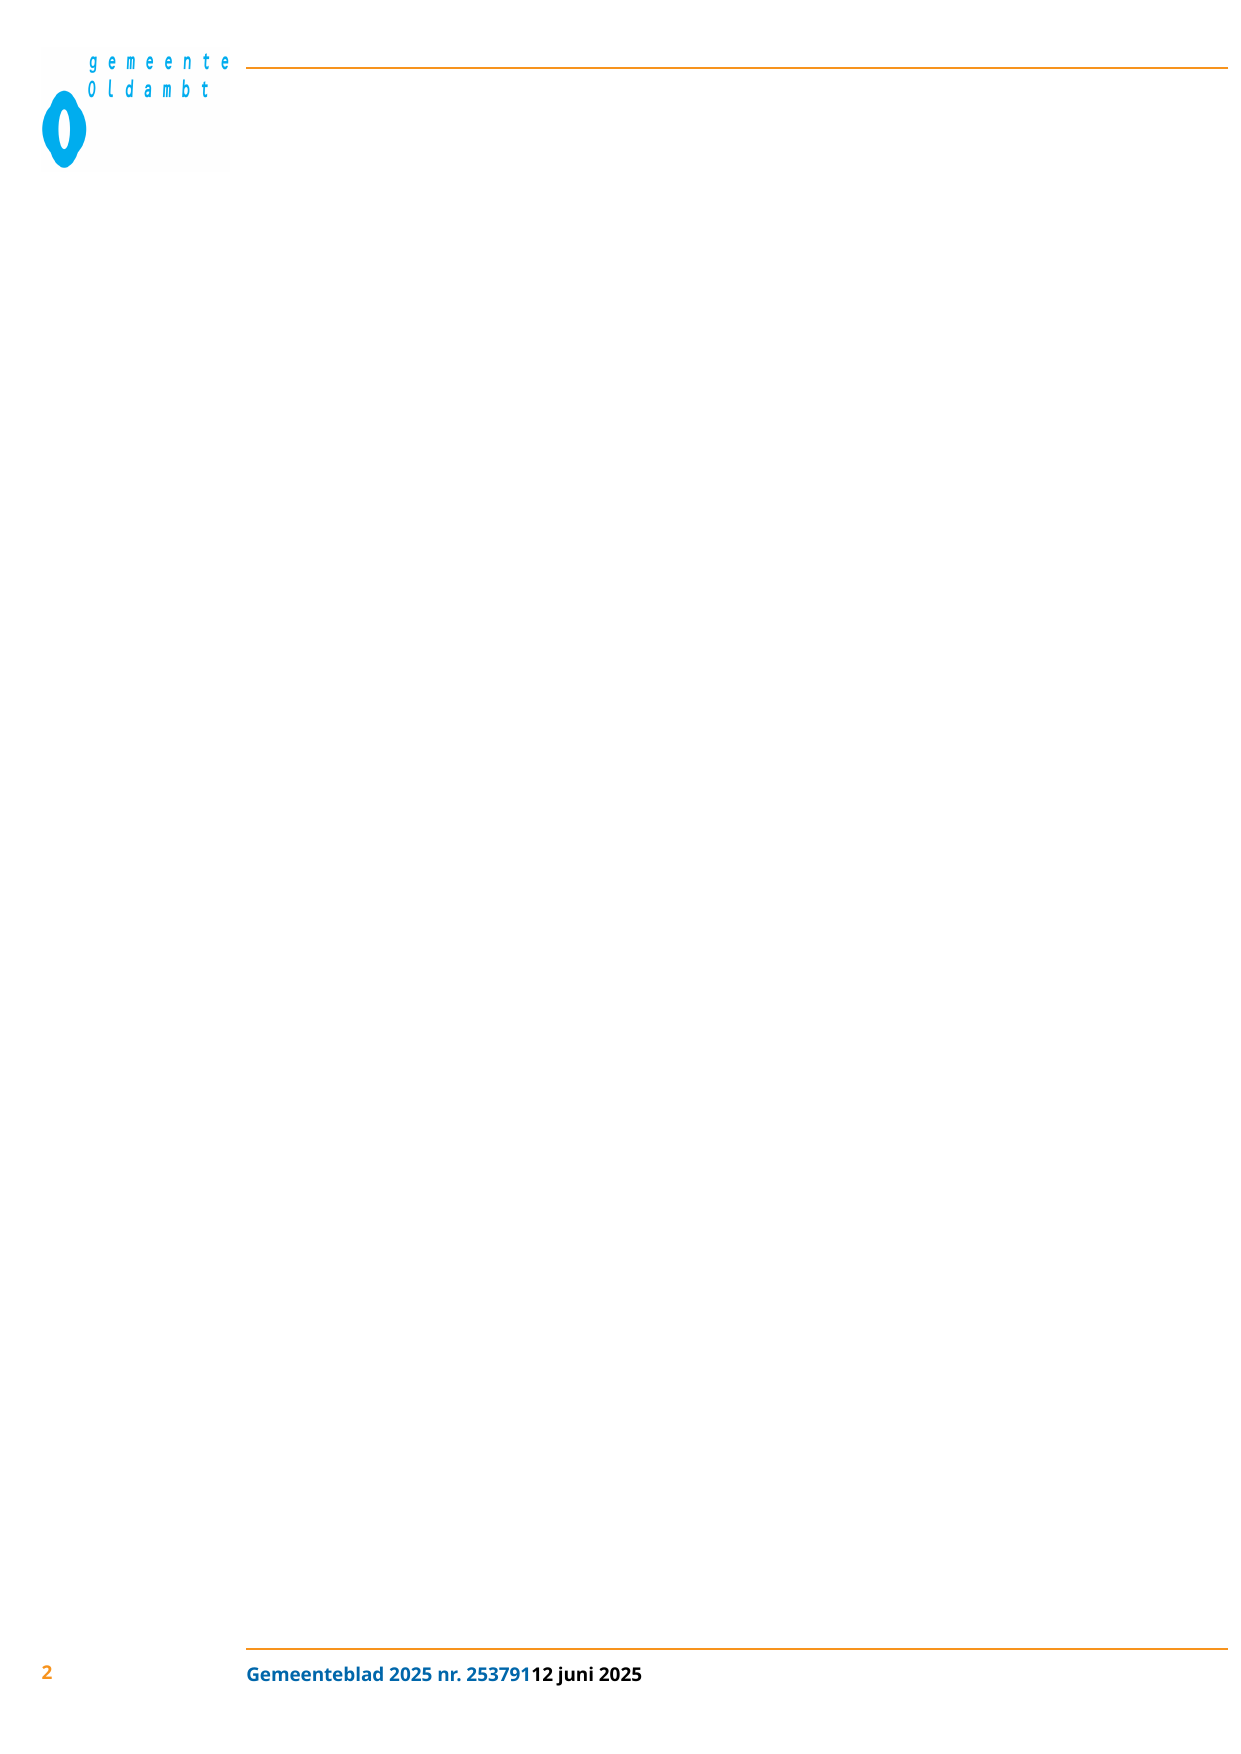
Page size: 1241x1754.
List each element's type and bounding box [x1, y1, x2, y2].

picture [41, 47, 231, 172]
